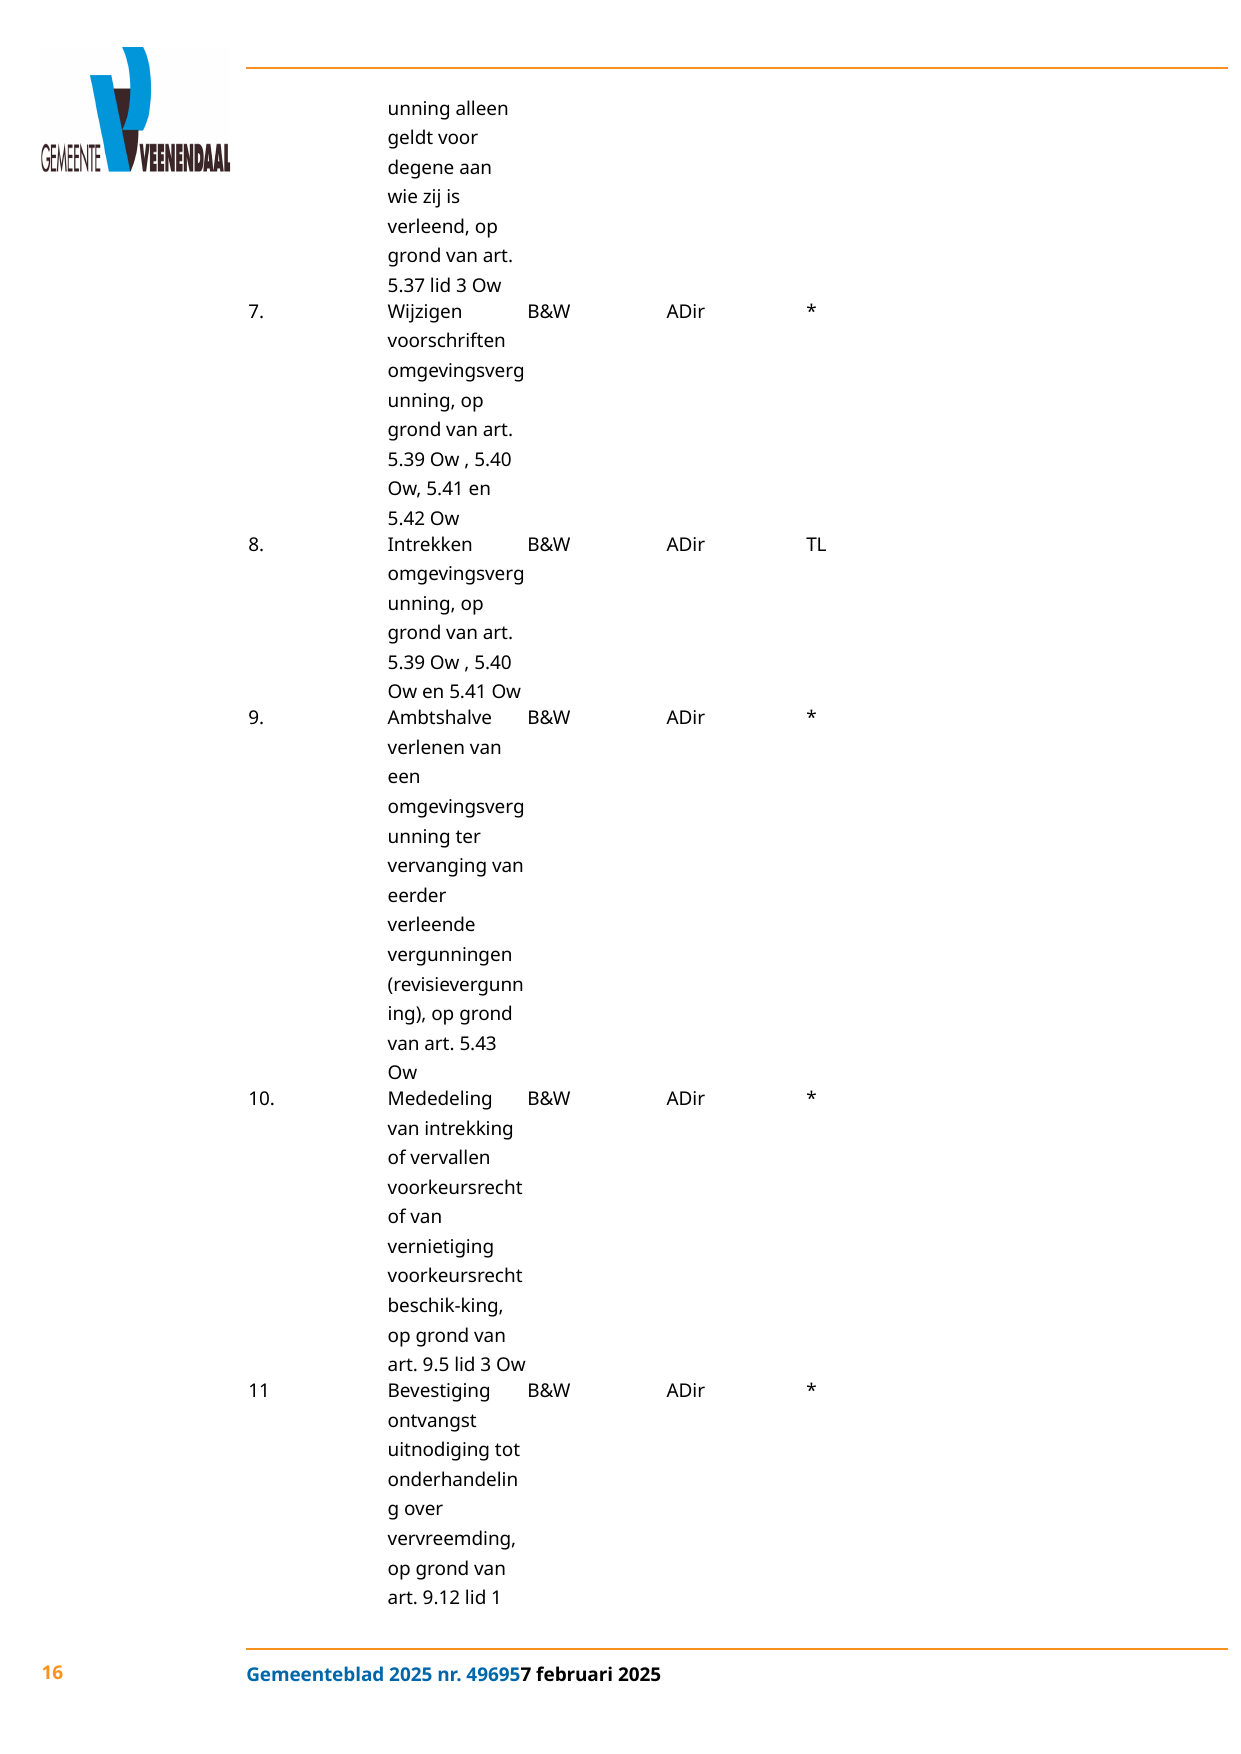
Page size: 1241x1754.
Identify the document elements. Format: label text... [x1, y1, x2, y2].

table_cell [945, 95, 1152, 298]
table_cell [248, 95, 387, 298]
table_cell TL [806, 531, 945, 704]
table_cell [806, 95, 945, 298]
table_cell B&W [527, 531, 666, 704]
table_cell ADir [666, 531, 806, 704]
table_cell 9. [248, 705, 387, 1085]
table_cell [945, 705, 1152, 1085]
table_cell [527, 95, 666, 298]
table_cell B&W [527, 705, 666, 1085]
table_cell 8. [248, 531, 387, 704]
table_cell unning alleen geldt voor degene aan wie zij is verleend, op grond van art. 5.37 lid 3 Ow [388, 95, 527, 298]
table_cell 10. [248, 1085, 387, 1377]
table_cell * [806, 1377, 945, 1610]
table_cell Intrekken omgevingsvergunning, op grond van art. 5.39 Ow , 5.40 Ow en 5.41 Ow [388, 531, 527, 704]
table_cell Ambtshalve verlenen van een omgevingsvergunning ter vervanging van eerder verleende vergunningen (revisievergunning), op grond van art. 5.43 Ow [388, 705, 527, 1085]
table_cell ADir [666, 1377, 806, 1610]
table_cell ADir [666, 1085, 806, 1377]
picture [123, 47, 231, 172]
table_cell B&W [527, 1377, 666, 1610]
table_cell [945, 298, 1152, 531]
table_cell * [806, 705, 945, 1085]
table_cell ADir [666, 705, 806, 1085]
table_cell [945, 1377, 1152, 1610]
table_cell * [806, 1085, 945, 1377]
table_cell [945, 531, 1152, 704]
table_cell [666, 95, 806, 298]
table_cell Wijzigen voorschriften omgevingsvergunning, op grond van art. 5.39 Ow , 5.40 Ow, 5.41 en 5.42 Ow [388, 298, 527, 531]
table_cell 11 [248, 1377, 387, 1610]
table_cell [945, 1085, 1152, 1377]
table_cell 7. [248, 298, 387, 531]
table_cell Bevestiging ontvangst uitnodiging tot onderhandeling over vervreemding, op grond van art. 9.12 lid 1 [388, 1377, 527, 1610]
table_cell Mededeling van intrekking of vervallen voorkeursrecht of van vernietiging voorkeursrechtbeschik-king, op grond van art. 9.5 lid 3 Ow [388, 1085, 527, 1377]
table_cell ADir [666, 298, 806, 531]
picture [41, 47, 130, 172]
table_cell B&W [527, 298, 666, 531]
table_cell B&W [527, 1085, 666, 1377]
table_cell * [806, 298, 945, 531]
